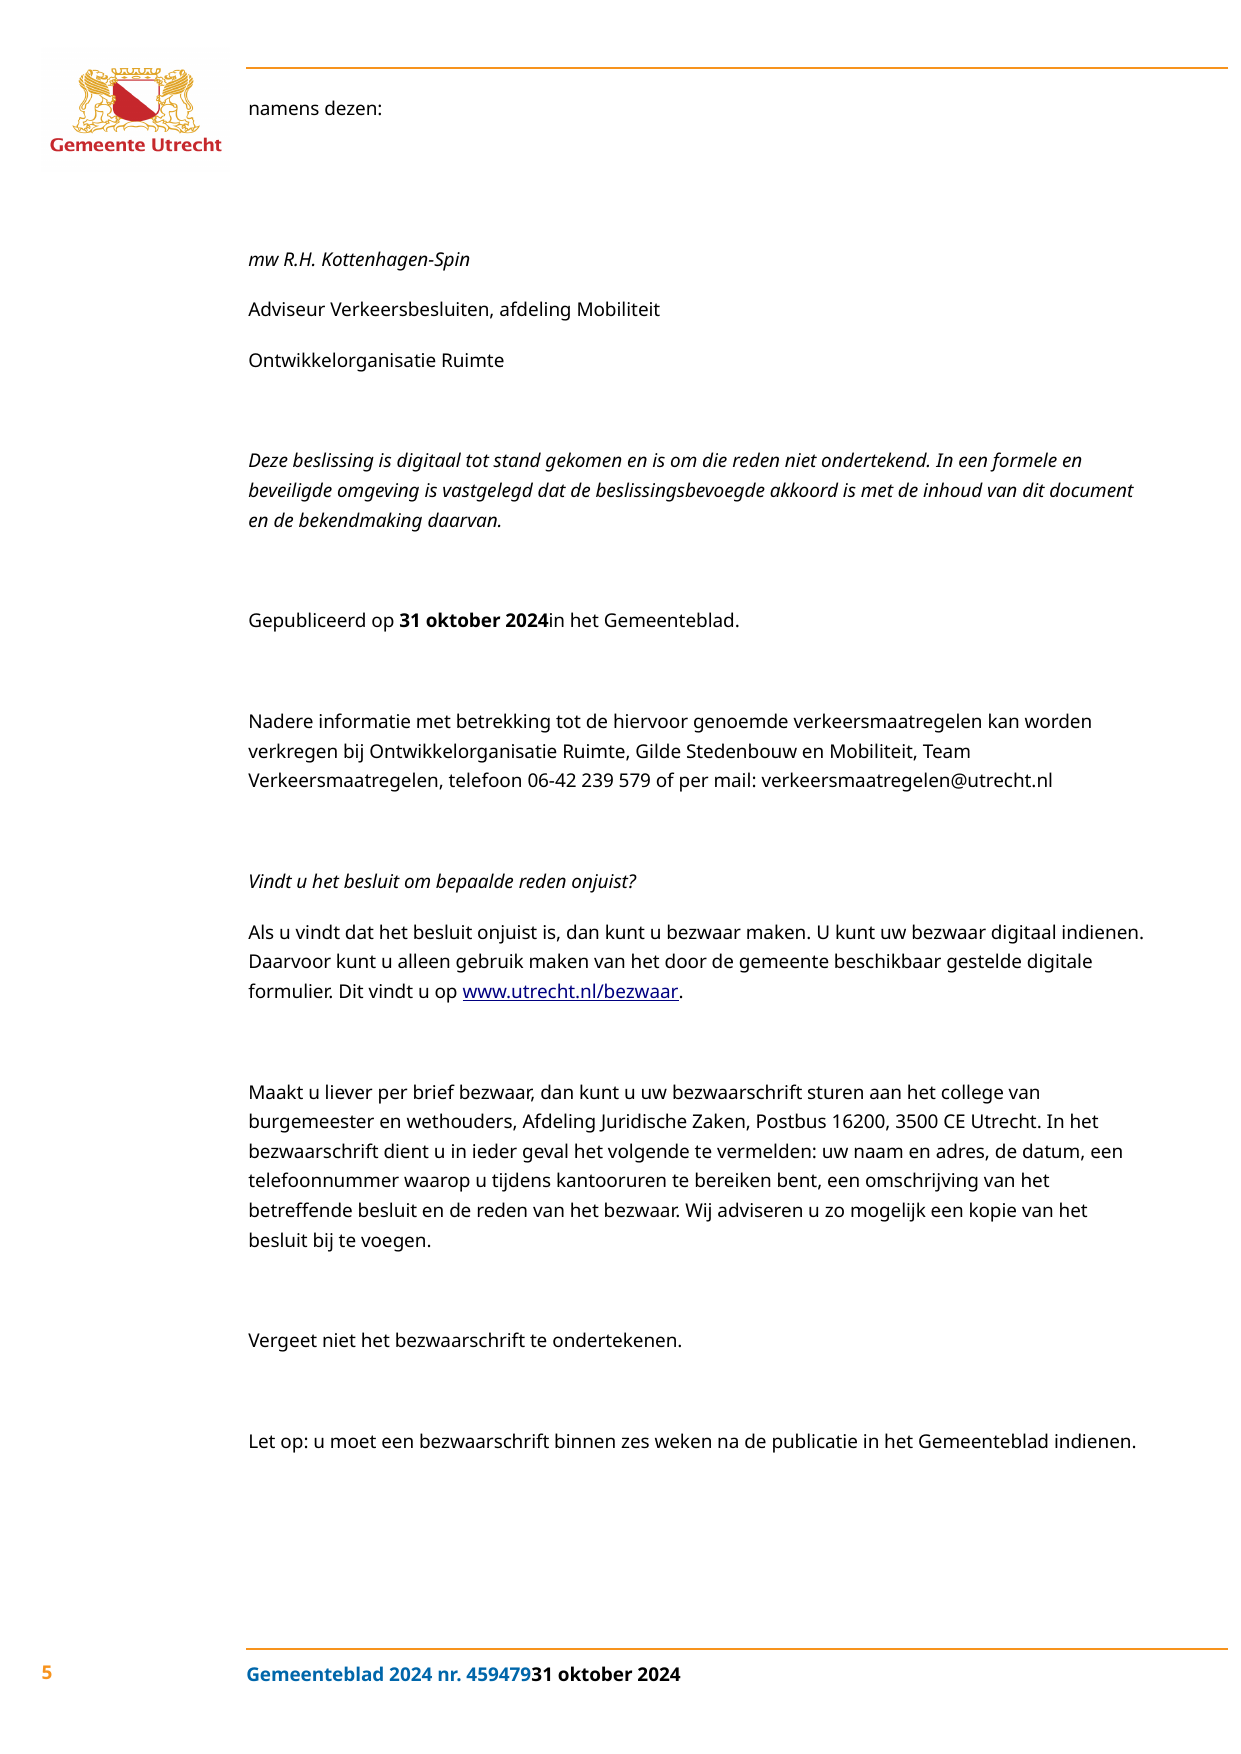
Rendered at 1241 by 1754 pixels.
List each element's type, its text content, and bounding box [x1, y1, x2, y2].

text Let op: u moet een bezwaarschrift binnen zes weken na de publicatie in het Gemeenteblad indienen. [248, 1428, 1152, 1454]
text Adviseur Verkeersbesluiten, afdeling Mobiliteit [248, 296, 1152, 322]
text Maakt u liever per brief bezwaar, dan kunt u uw bezwaarschrift sturen aan het college van burgemeester en wethouders, Afdeling Juridische Zaken, Postbus 16200, 3500 CE Utrecht. In het bezwaarschrift dient u in ieder geval het volgende te vermelden: uw naam en adres, de datum, een telefoonnummer waarop u tijdens kantooruren te bereiken bent, een omschrijving van het betreffende besluit en de reden van het bezwaar. Wij adviseren u zo mogelijk een kopie van het besluit bij te voegen. [248, 1079, 1152, 1253]
text Gepubliceerd op 31 oktober 2024in het Gemeenteblad. [248, 608, 1152, 633]
text Vindt u het besluit om bepaalde reden onjuist? [248, 868, 1152, 894]
text Deze beslissing is digitaal tot stand gekomen en is om die reden niet ondertekend. In een formele en beveiligde omgeving is vastgelegd dat de beslissingsbevoegde akkoord is met de inhoud van dit document en de bekendmaking daarvan. [248, 448, 1152, 533]
text Ontwikkelorganisatie Ruimte [248, 347, 1152, 373]
text Nadere informatie met betrekking tot de hiervoor genoemde verkeersmaatregelen kan worden verkregen bij Ontwikkelorganisatie Ruimte, Gilde Stedenbouw en Mobiliteit, Team Verkeersmaatregelen, telefoon 06-42 239 579 of per mail: verkeersmaatregelen@utrecht.nl [248, 708, 1152, 793]
text namens dezen: [248, 95, 1152, 121]
picture [41, 47, 231, 172]
text Als u vindt dat het besluit onjuist is, dan kunt u bezwaar maken. U kunt uw bezwaar digitaal indienen. Daarvoor kunt u alleen gebruik maken van het door de gemeente beschikbaar gestelde digitale formulier. Dit vindt u op www.utrecht.nl/bezwaar. [248, 919, 1152, 1004]
text Vergeet niet het bezwaarschrift te ondertekenen. [248, 1328, 1152, 1353]
text mw R.H. Kottenhagen-Spin [248, 246, 1152, 272]
